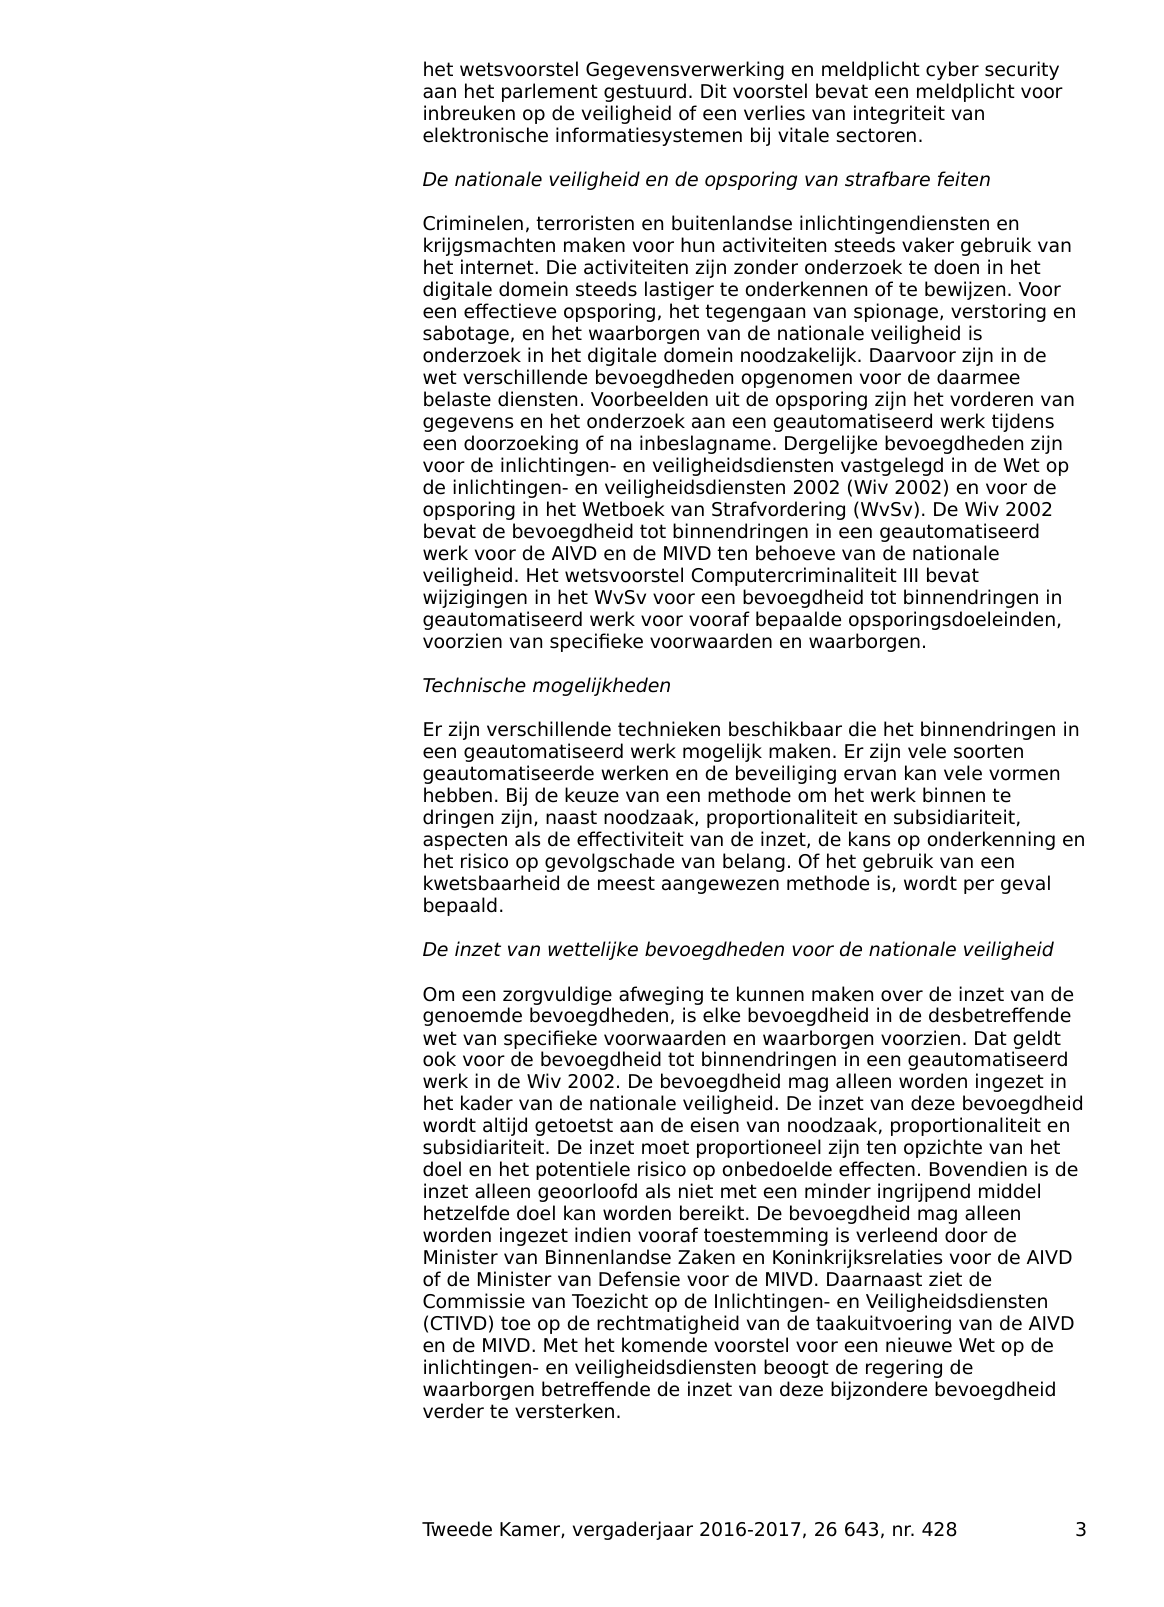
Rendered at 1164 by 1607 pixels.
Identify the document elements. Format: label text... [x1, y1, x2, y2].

subtitle De inzet van wettelijke bevoegdheden voor de nationale veiligheid [422, 939, 1087, 961]
text Criminelen, terroristen en buitenlandse inlichtingendiensten en krijgsmachten maken voor hun activiteiten steeds vaker gebruik van het internet. Die activiteiten zijn zonder onderzoek te doen in het digitale domein steeds lastiger te onderkennen of te bewijzen. Voor een effectieve opsporing, het tegengaan van spionage, verstoring en sabotage, en het waarborgen van de nationale veiligheid is onderzoek in het digitale domein noodzakelijk. Daarvoor zijn in de wet verschillende bevoegdheden opgenomen voor de daarmee belaste diensten. Voorbeelden uit de opsporing zijn het vorderen van gegevens en het onderzoek aan een geautomatiseerd werk tijdens een doorzoeking of na inbeslagname. Dergelijke bevoegdheden zijn voor de inlichtingen- en veiligheidsdiensten vastgelegd in de Wet op de inlichtingen- en veiligheidsdiensten 2002 (Wiv 2002) en voor de opsporing in het Wetboek van Strafvordering (WvSv). De Wiv 2002 bevat de bevoegdheid tot binnendringen in een geautomatiseerd werk voor de AIVD en de MIVD ten behoeve van de nationale veiligheid. Het wetsvoorstel Computercriminaliteit III bevat wijzigingen in het WvSv voor een bevoegdheid tot binnendringen in geautomatiseerd werk voor vooraf bepaalde opsporingsdoeleinden, voorzien van specifieke voorwaarden en waarborgen. [422, 213, 1087, 653]
text Om een zorgvuldige afweging te kunnen maken over de inzet van de genoemde bevoegdheden, is elke bevoegdheid in de desbetreffende wet van specifieke voorwaarden en waarborgen voorzien. Dat geldt ook voor de bevoegdheid tot binnendringen in een geautomatiseerd werk in de Wiv 2002. De bevoegdheid mag alleen worden ingezet in het kader van de nationale veiligheid. De inzet van deze bevoegdheid wordt altijd getoetst aan de eisen van noodzaak, proportionaliteit en subsidiariteit. De inzet moet proportioneel zijn ten opzichte van het doel en het potentiele risico op onbedoelde effecten. Bovendien is de inzet alleen geoorloofd als niet met een minder ingrijpend middel hetzelfde doel kan worden bereikt. De bevoegdheid mag alleen worden ingezet indien vooraf toestemming is verleend door de Minister van Binnenlandse Zaken en Koninkrijksrelaties voor de AIVD of de Minister van Defensie voor de MIVD. Daarnaast ziet de Commissie van Toezicht op de Inlichtingen- en Veiligheidsdiensten (CTIVD) toe op de rechtmatigheid van de taakuitvoering van de AIVD en de MIVD. Met het komende voorstel voor een nieuwe Wet op de inlichtingen- en veiligheidsdiensten beoogt de regering de waarborgen betreffende de inzet van deze bijzondere bevoegdheid verder te versterken. [422, 983, 1087, 1423]
text het wetsvoorstel Gegevensverwerking en meldplicht cyber security aan het parlement gestuurd. Dit voorstel bevat een meldplicht voor inbreuken op de veiligheid of een verlies van integriteit van elektronische informatiesystemen bij vitale sectoren. [422, 59, 1087, 147]
subtitle Technische mogelijkheden [422, 675, 1087, 697]
text Er zijn verschillende technieken beschikbaar die het binnendringen in een geautomatiseerd werk mogelijk maken. Er zijn vele soorten geautomatiseerde werken en de beveiliging ervan kan vele vormen hebben. Bij de keuze van een methode om het werk binnen te dringen zijn, naast noodzaak, proportionaliteit en subsidiariteit, aspecten als de effectiviteit van de inzet, de kans op onderkenning en het risico op gevolgschade van belang. Of het gebruik van een kwetsbaarheid de meest aangewezen methode is, wordt per geval bepaald. [422, 719, 1087, 917]
subtitle De nationale veiligheid en de opsporing van strafbare feiten [422, 169, 1087, 191]
